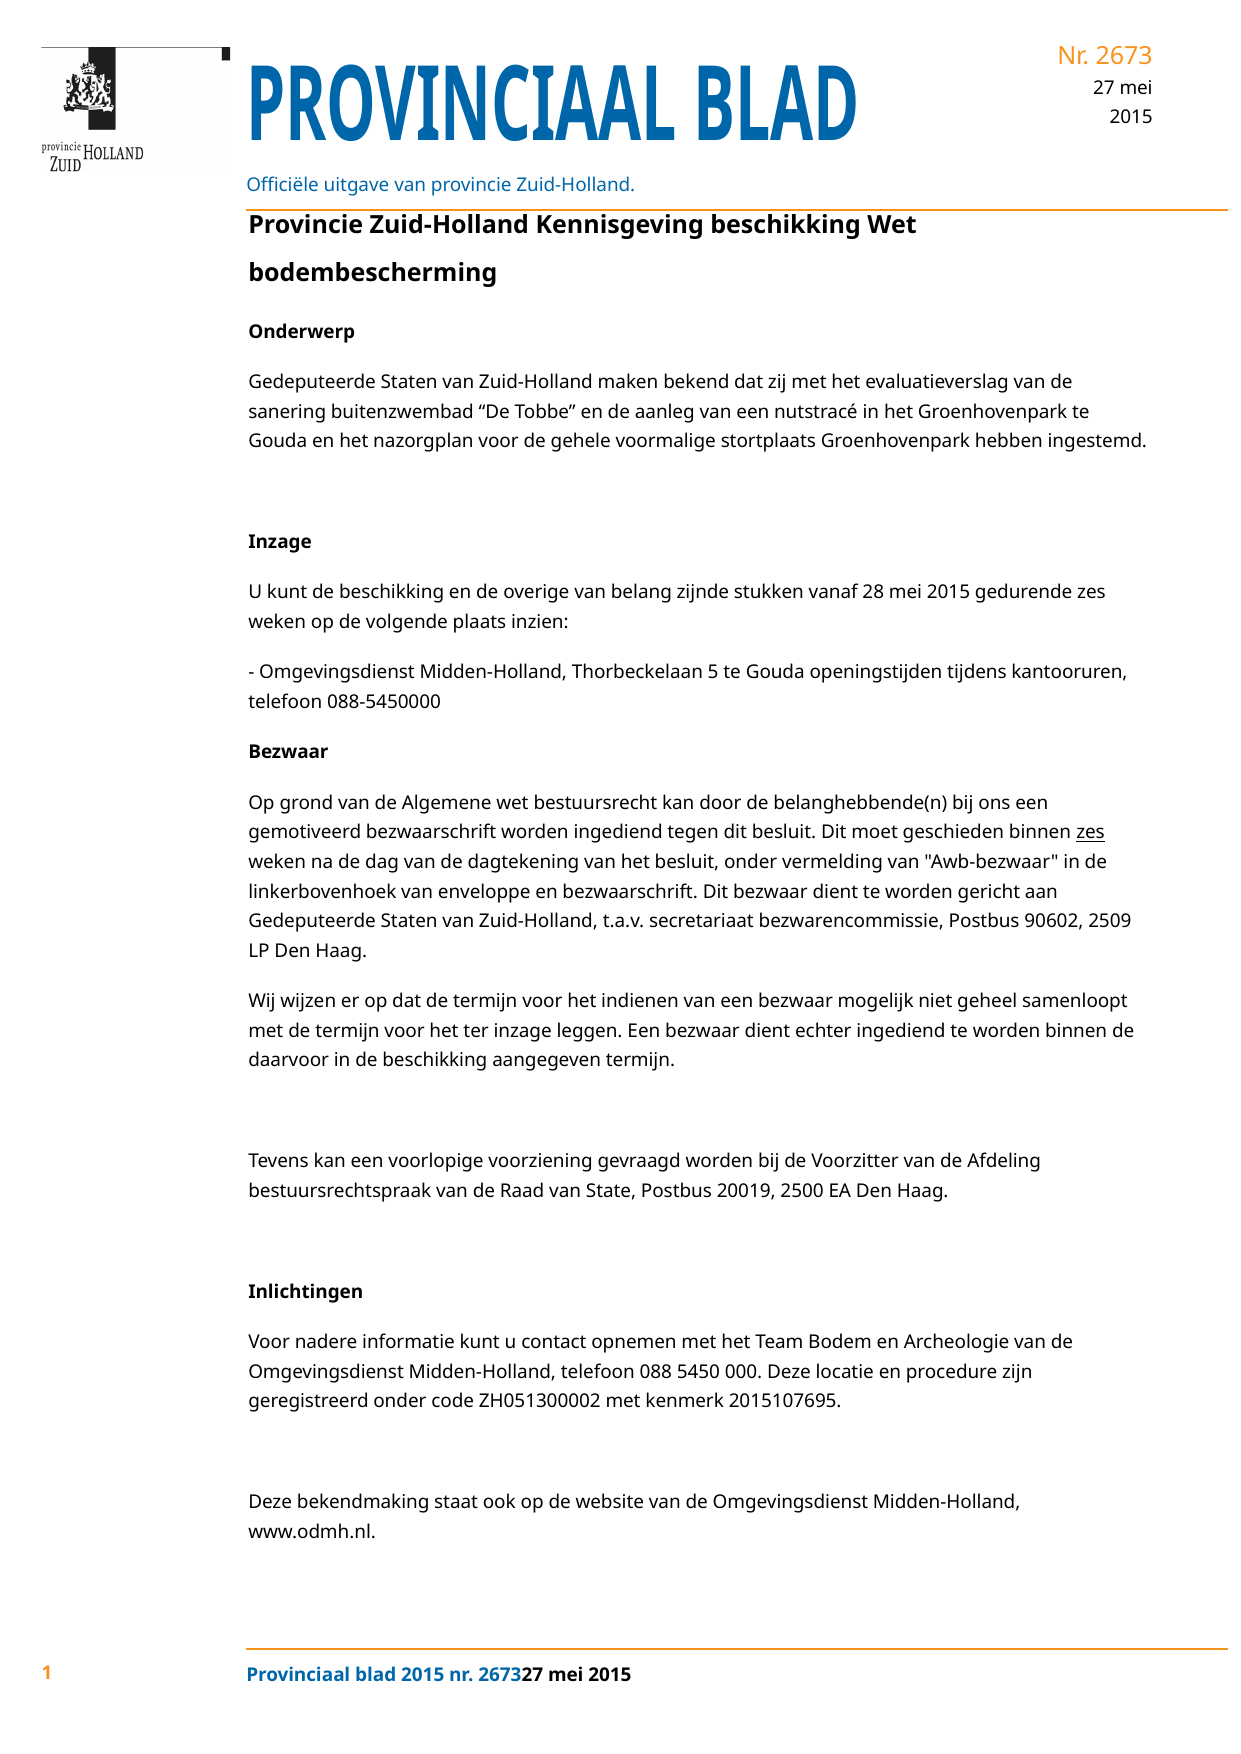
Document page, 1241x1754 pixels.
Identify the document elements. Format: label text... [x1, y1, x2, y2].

text U kunt de beschikking en de overige van belang zijnde stukken vanaf 28 mei 2015 gedurende zes weken op de volgende plaats inzien: [248, 579, 1152, 634]
text Tevens kan een voorlopige voorziening gevraagd worden bij de Voorzitter van de Afdeling bestuursrechtspraak van de Raad van State, Postbus 20019, 2500 EA Den Haag. [248, 1147, 1152, 1203]
text Op grond van de Algemene wet bestuursrecht kan door de belanghebbende(n) bij ons een gemotiveerd bezwaarschrift worden ingediend tegen dit besluit. Dit moet geschieden binnen zes weken na de dag van de dagtekening van het besluit, onder vermelding van "Awb-bezwaar" in de linkerbovenhoek van enveloppe en bezwaarschrift. Dit bezwaar dient te worden gericht aan Gedeputeerde Staten van Zuid-Holland, t.a.v. secretariaat bezwarencommissie, Postbus 90602, 2509 LP Den Haag. [248, 789, 1152, 963]
text Inzage [248, 528, 1152, 554]
text Voor nadere informatie kunt u contact opnemen met het Team Bodem en Archeologie van de Omgevingsdienst Midden-Holland, telefoon 088 5450 000. Deze locatie en procedure zijn geregistreerd onder code ZH051300002 met kenmerk 2015107695. [248, 1328, 1152, 1413]
text Deze bekendmaking staat ook op de website van de Omgevingsdienst Midden-Holland, www.odmh.nl. [248, 1488, 1152, 1544]
text Gedeputeerde Staten van Zuid-Holland maken bekend dat zij met het evaluatieverslag van de sanering buitenzwembad “De Tobbe” en de aanleg van een nutstracé in het Groenhovenpark te Gouda en het nazorgplan voor de gehele voormalige stortplaats Groenhovenpark hebben ingestemd. [248, 368, 1152, 453]
picture [41, 47, 231, 172]
text Inlichtingen [248, 1278, 1152, 1304]
text Wij wijzen er op dat de termijn voor het indienen van een bezwaar mogelijk niet geheel samenloopt met de termijn voor het ter inzage leggen. Een bezwaar dient echter ingediend te worden binnen de daarvoor in de beschikking aangegeven termijn. [248, 987, 1152, 1072]
text Bezwaar [248, 739, 1152, 764]
text Provincie Zuid-Holland Kennisgeving beschikking Wet bodembescherming [248, 211, 1152, 288]
text Onderwerp [248, 318, 1152, 344]
text - Omgevingsdienst Midden-Holland, Thorbeckelaan 5 te Gouda openingstijden tijdens kantooruren, telefoon 088-5450000 [248, 659, 1152, 714]
